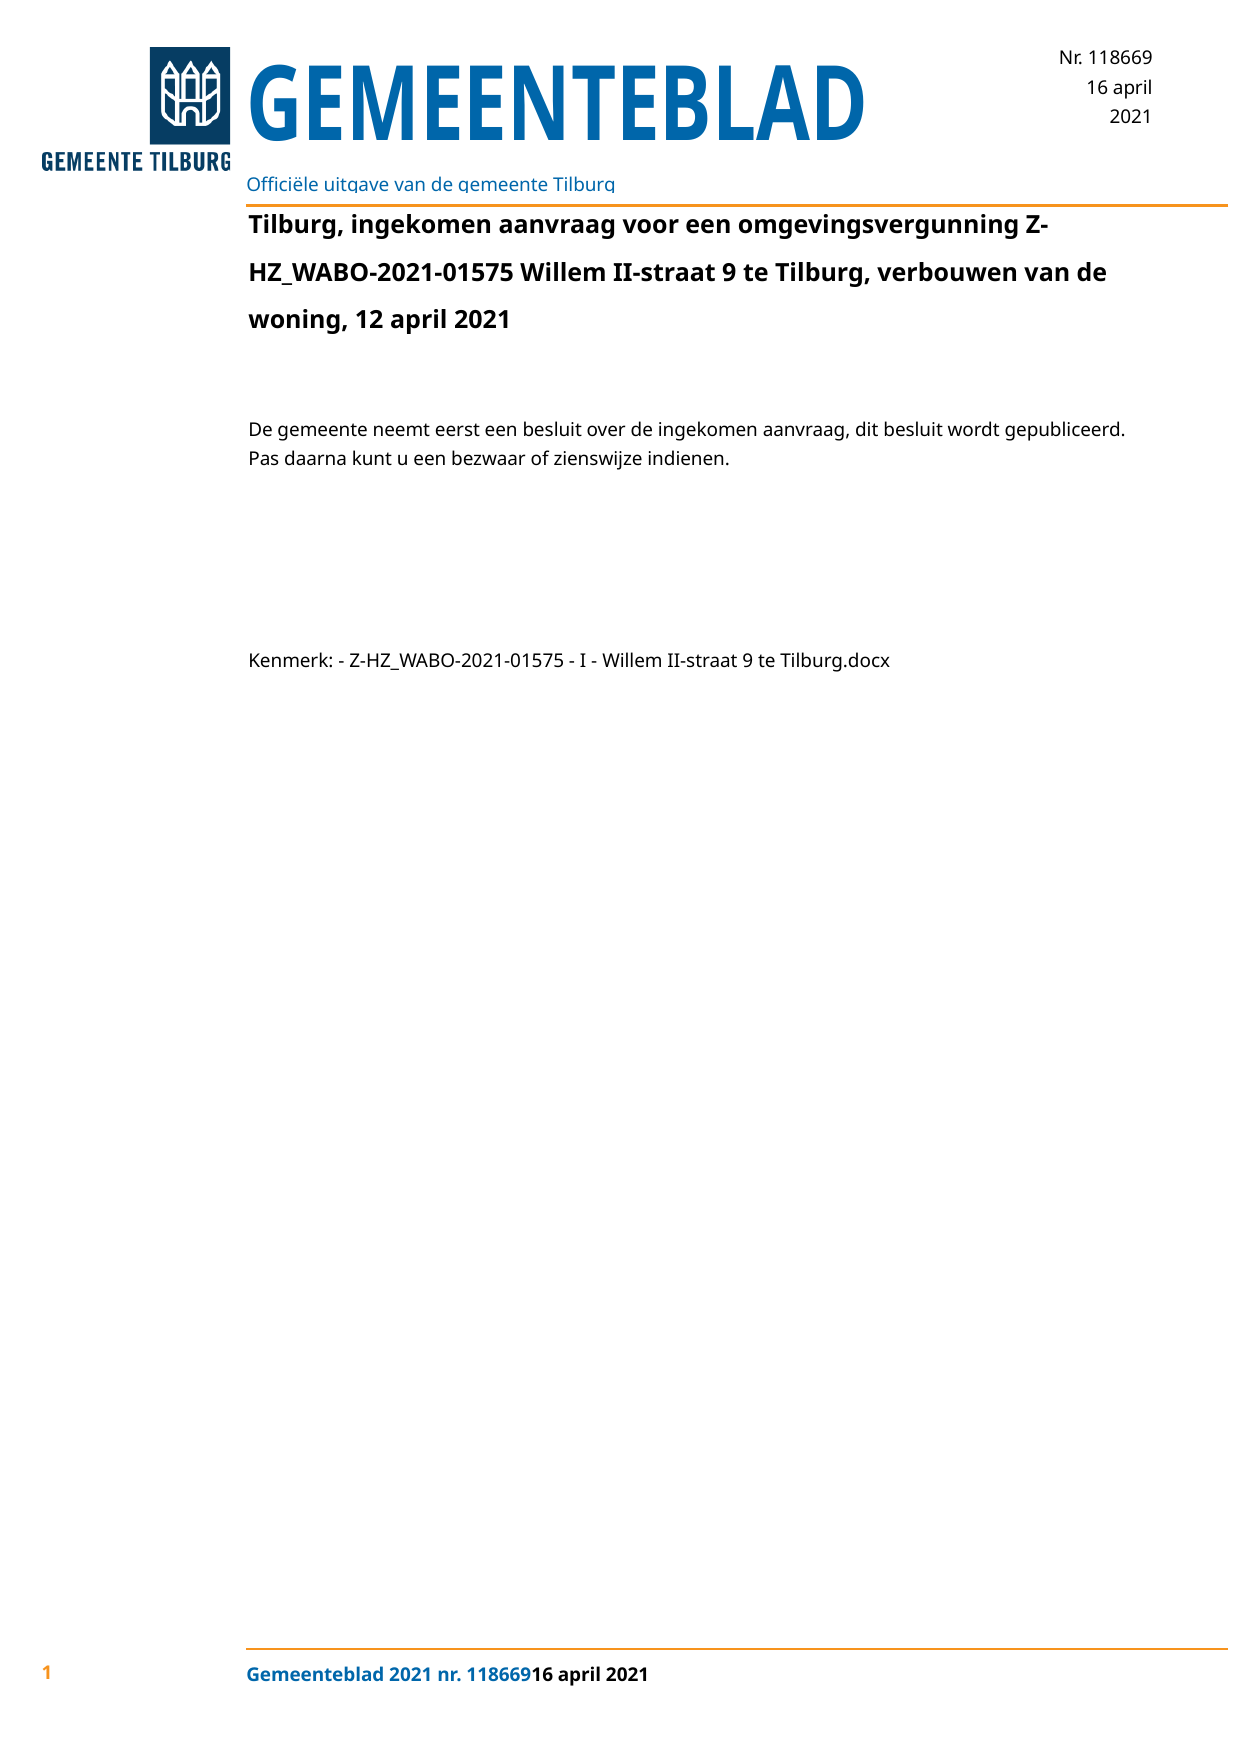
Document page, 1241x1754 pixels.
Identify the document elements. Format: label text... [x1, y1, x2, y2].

text Kenmerk: - Z-HZ_WABO-2021-01575 - I - Willem II-straat 9 te Tilburg.docx [248, 647, 1152, 673]
picture [41, 47, 231, 172]
text Tilburg, ingekomen aanvraag voor een omgevingsvergunning Z-HZ_WABO-2021-01575 Willem II-straat 9 te Tilburg, verbouwen van de woning, 12 april 2021 [248, 207, 1152, 336]
text De gemeente neemt eerst een besluit over de ingekomen aanvraag, dit besluit wordt gepubliceerd. Pas daarna kunt u een bezwaar of zienswijze indienen. [248, 416, 1152, 471]
